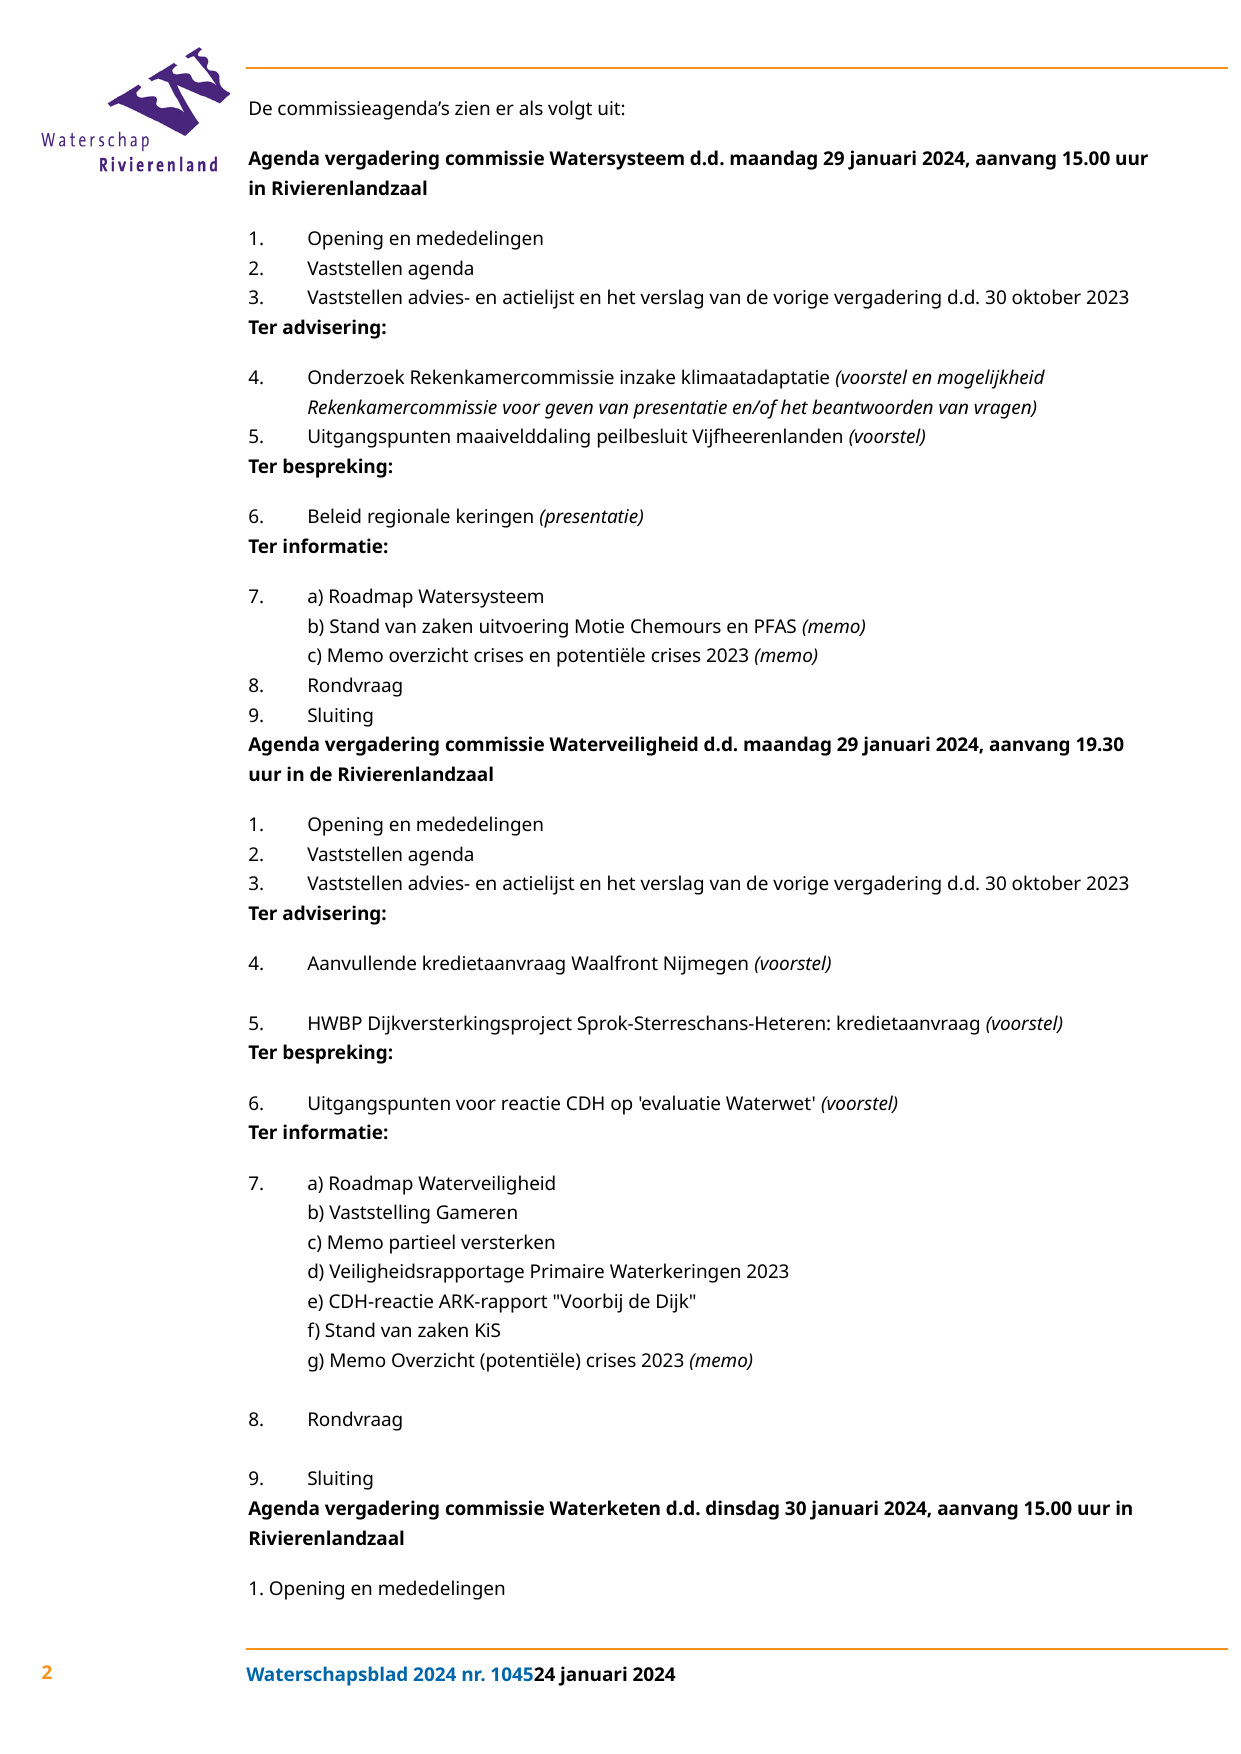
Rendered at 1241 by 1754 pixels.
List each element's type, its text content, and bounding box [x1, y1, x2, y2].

list Vaststellen advies- en actielijst en het verslag van de vorige vergadering d.d. 30 oktober 2023 [248, 871, 1152, 896]
list g) Memo Overzicht (potentiële) crises 2023 (memo) [248, 1347, 1152, 1373]
list Vaststellen agenda [248, 255, 1152, 281]
list Sluiting [248, 702, 1152, 728]
text Agenda vergadering commissie Watersysteem d.d. maandag 29 januari 2024, aanvang 15.00 uur in Rivierenlandzaal [248, 145, 1152, 201]
list c) Memo overzicht crises en potentiële crises 2023 (memo) [248, 643, 1152, 668]
text Ter bespreking: [248, 1039, 1152, 1065]
text Ter informatie: [248, 533, 1152, 559]
list Uitgangspunten voor reactie CDH op 'evaluatie Waterwet' (voorstel) [248, 1090, 1152, 1116]
text Ter informatie: [248, 1119, 1152, 1145]
list Vaststellen advies- en actielijst en het verslag van de vorige vergadering d.d. 30 oktober 2023 [248, 284, 1152, 310]
list Sluiting [248, 1466, 1152, 1491]
list Onderzoek Rekenkamercommissie inzake klimaatadaptatie (voorstel en mogelijkheid Rekenkamercommissie voor geven van presentatie en/of het beantwoorden van vragen) [248, 364, 1152, 420]
list c) Memo partieel versterken [248, 1229, 1152, 1255]
text Ter bespreking: [248, 453, 1152, 479]
text 1. Opening en mededelingen [248, 1575, 1152, 1601]
list a) Roadmap Watersysteem [248, 583, 1152, 609]
list Vaststellen agenda [248, 841, 1152, 867]
list b) Stand van zaken uitvoering Motie Chemours en PFAS (memo) [248, 613, 1152, 639]
text De commissieagenda’s zien er als volgt uit: [248, 95, 1152, 121]
list Rondvraag [248, 672, 1152, 698]
text Agenda vergadering commissie Waterveiligheid d.d. maandag 29 januari 2024, aanvang 19.30 uur in de Rivierenlandzaal [248, 731, 1152, 787]
text Ter advisering: [248, 900, 1152, 926]
text Agenda vergadering commissie Waterketen d.d. dinsdag 30 januari 2024, aanvang 15.00 uur in Rivierenlandzaal [248, 1495, 1152, 1551]
list b) Vaststelling Gameren [248, 1199, 1152, 1225]
text Ter advisering: [248, 314, 1152, 340]
list Uitgangspunten maaivelddaling peilbesluit Vijfheerenlanden (voorstel) [248, 423, 1152, 449]
list d) Veiligheidsrapportage Primaire Waterkeringen 2023 [248, 1258, 1152, 1284]
list HWBP Dijkversterkingsproject Sprok-Sterreschans-Heteren: kredietaanvraag (voorstel) [248, 1010, 1152, 1036]
list Aanvullende kredietaanvraag Waalfront Nijmegen (voorstel) [248, 951, 1152, 976]
list Opening en mededelingen [248, 811, 1152, 837]
picture [41, 47, 231, 172]
list Beleid regionale keringen (presentatie) [248, 503, 1152, 529]
list f) Stand van zaken KiS [248, 1318, 1152, 1343]
list e) CDH-reactie ARK-rapport "Voorbij de Dijk" [248, 1288, 1152, 1314]
list Opening en mededelingen [248, 225, 1152, 251]
list a) Roadmap Waterveiligheid [248, 1170, 1152, 1196]
list Rondvraag [248, 1406, 1152, 1432]
